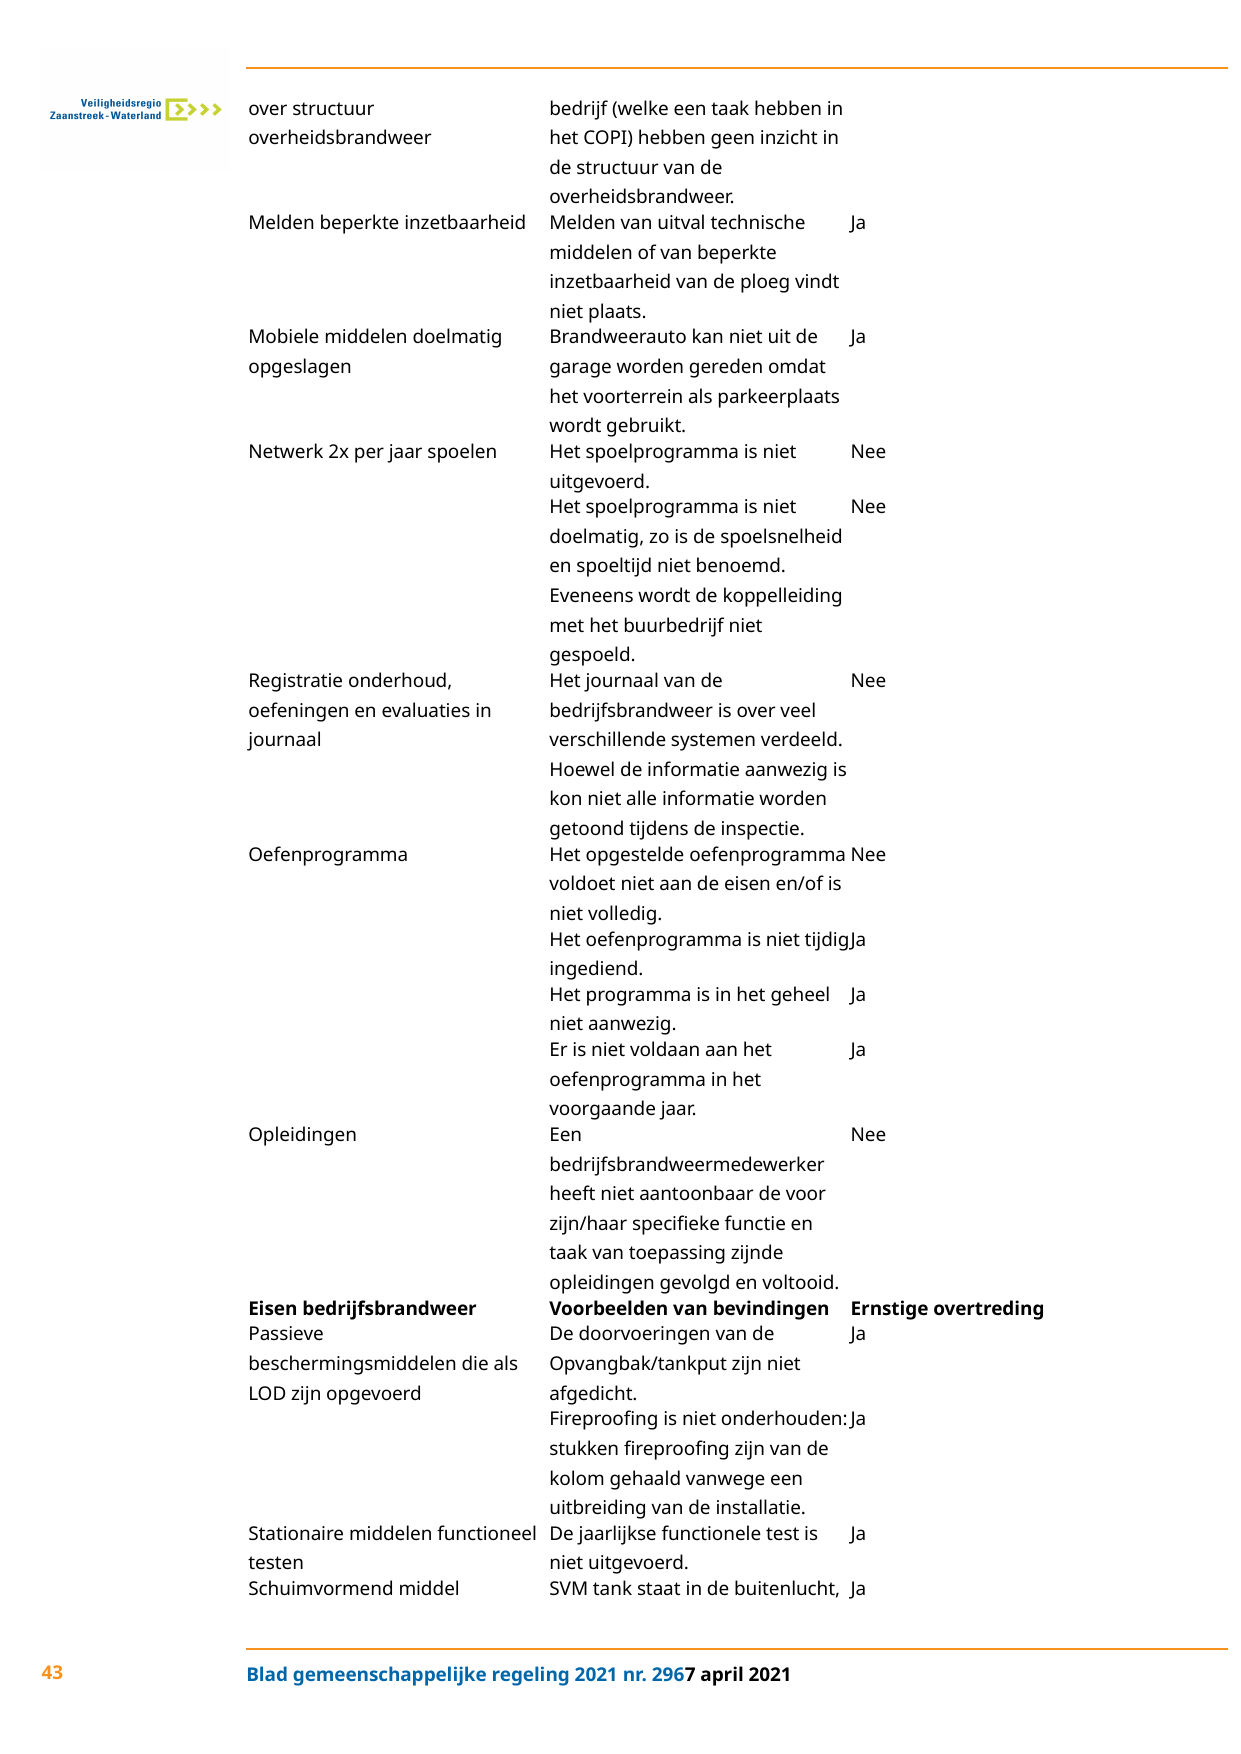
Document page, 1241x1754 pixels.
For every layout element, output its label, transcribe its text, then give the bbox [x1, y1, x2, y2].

table_cell Ja [850, 324, 1152, 438]
table_cell Schuimvormend middel [248, 1575, 549, 1601]
table_cell Het spoelprogramma is niet uitgevoerd. [549, 438, 850, 493]
table_cell Nee [850, 667, 1152, 841]
table_cell SVM tank staat in de buitenlucht, [549, 1575, 850, 1601]
table_cell Er is niet voldaan aan het oefenprogramma in het voorgaande jaar. [549, 1036, 850, 1121]
table_cell Ja [850, 1520, 1152, 1575]
picture [41, 47, 231, 172]
table_cell Nee [850, 1121, 1152, 1295]
table_cell Eisen bedrijfsbrandweer [248, 1295, 549, 1321]
table_cell [850, 95, 1152, 209]
table_cell Mobiele middelen doelmatig opgeslagen [248, 324, 549, 438]
table_cell Ja [850, 981, 1152, 1036]
table_cell Stationaire middelen functioneel testen [248, 1520, 549, 1575]
table_cell Ja [850, 1321, 1152, 1406]
table_cell Het opgestelde oefenprogramma voldoet niet aan de eisen en/of is niet volledig. [549, 841, 850, 926]
table_cell Fireproofing is niet onderhouden: stukken fireproofing zijn van de kolom gehaald vanwege een uitbreiding van de installatie. [549, 1406, 850, 1520]
table_cell Het journaal van de bedrijfsbrandweer is over veel verschillende systemen verdeeld. Hoewel de informatie aanwezig is kon niet alle informatie worden getoond tijdens de inspectie. [549, 667, 850, 841]
table_cell Ja [850, 1575, 1152, 1601]
table_cell De doorvoeringen van de Opvangbak/tankput zijn niet afgedicht. [549, 1321, 850, 1406]
table_cell Ja [850, 1036, 1152, 1121]
table_cell Registratie onderhoud, oefeningen en evaluaties in journaal [248, 667, 549, 841]
table_cell Melden van uitval technische middelen of van beperkte inzetbaarheid van de ploeg vindt niet plaats. [549, 209, 850, 324]
table_cell Nee [850, 494, 1152, 667]
table_cell Nee [850, 438, 1152, 493]
table_cell Oefenprogramma [248, 841, 549, 1121]
table_cell Melden beperkte inzetbaarheid [248, 209, 549, 324]
table_cell Passieve beschermingsmiddelen die als LOD zijn opgevoerd [248, 1321, 549, 1520]
table_cell Het programma is in het geheel niet aanwezig. [549, 981, 850, 1036]
table_cell Een bedrijfsbrandweermedewerker heeft niet aantoonbaar de voor zijn/haar specifieke functie en taak van toepassing zijnde opleidingen gevolgd en voltooid. [549, 1121, 850, 1295]
table_cell Ja [850, 209, 1152, 324]
table_cell De jaarlijkse functionele test is niet uitgevoerd. [549, 1520, 850, 1575]
table_cell Voorbeelden van bevindingen [549, 1295, 850, 1321]
table_cell Brandweerauto kan niet uit de garage worden gereden omdat het voorterrein als parkeerplaats wordt gebruikt. [549, 324, 850, 438]
table_cell Het oefenprogramma is niet tijdig ingediend. [549, 926, 850, 981]
table_cell Het spoelprogramma is niet doelmatig, zo is de spoelsnelheid en spoeltijd niet benoemd. Eveneens wordt de koppelleiding met het buurbedrijf niet gespoeld. [549, 494, 850, 667]
table_cell Ja [850, 926, 1152, 981]
table_cell over structuur overheidsbrandweer [248, 95, 549, 209]
table_cell bedrijf (welke een taak hebben in het COPI) hebben geen inzicht in de structuur van de overheidsbrandweer. [549, 95, 850, 209]
table_cell Ernstige overtreding [850, 1295, 1152, 1321]
table_cell Opleidingen [248, 1121, 549, 1295]
table_cell Netwerk 2x per jaar spoelen [248, 438, 549, 667]
table_cell Ja [850, 1406, 1152, 1520]
table_cell Nee [850, 841, 1152, 926]
